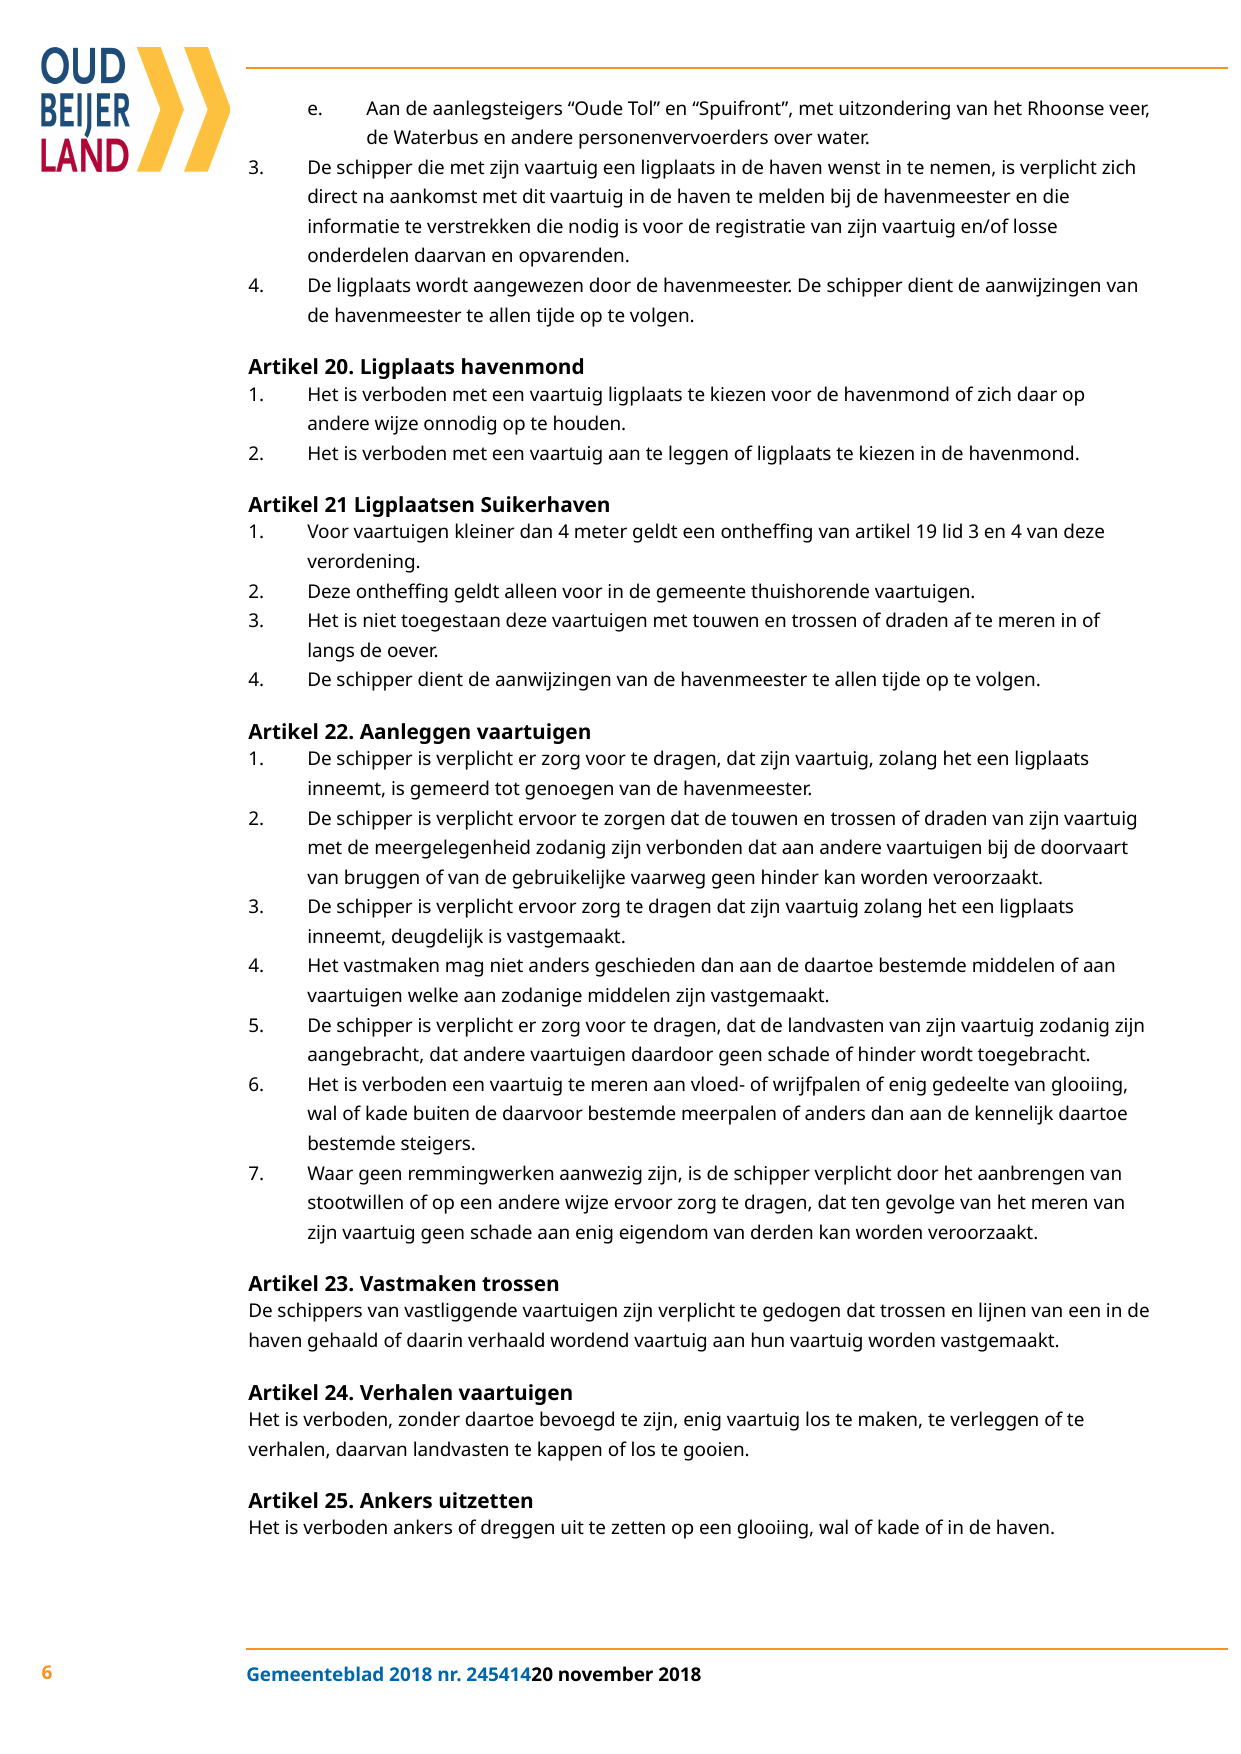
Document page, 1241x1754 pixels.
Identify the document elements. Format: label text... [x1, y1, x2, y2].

list Waar geen remmingwerken aanwezig zijn, is de schipper verplicht door het aanbrengen van stootwillen of op een andere wijze ervoor zorg te dragen, dat ten gevolge van het meren van zijn vaartuig geen schade aan enig eigendom van derden kan worden veroorzaakt. [248, 1160, 1152, 1244]
list Het is niet toegestaan deze vaartuigen met touwen en trossen of draden af te meren in of langs de oever. [248, 607, 1152, 663]
text Het is verboden, zonder daartoe bevoegd te zijn, enig vaartuig los te maken, te verleggen of te verhalen, daarvan landvasten te kappen of los te gooien. [248, 1406, 1152, 1461]
list De schipper is verplicht ervoor te zorgen dat de touwen en trossen of draden van zijn vaartuig met de meergelegenheid zodanig zijn verbonden dat aan andere vaartuigen bij de doorvaart van bruggen of van de gebruikelijke vaarweg geen hinder kan worden veroorzaakt. [248, 805, 1152, 889]
text Artikel 21 Ligplaatsen Suikerhaven [248, 490, 1152, 519]
text Artikel 24. Verhalen vaartuigen [248, 1378, 1152, 1406]
list Voor vaartuigen kleiner dan 4 meter geldt een ontheffing van artikel 19 lid 3 en 4 van deze verordening. [248, 519, 1152, 574]
picture [41, 47, 231, 172]
list Het is verboden met een vaartuig aan te leggen of ligplaats te kiezen in de havenmond. [248, 440, 1152, 466]
list De schipper dient de aanwijzingen van de havenmeester te allen tijde op te volgen. [248, 667, 1152, 692]
list De ligplaats wordt aangewezen door de havenmeester. De schipper dient de aanwijzingen van de havenmeester te allen tijde op te volgen. [248, 272, 1152, 328]
list De schipper die met zijn vaartuig een ligplaats in de haven wenst in te nemen, is verplicht zich direct na aankomst met dit vaartuig in de haven te melden bij de havenmeester en die informatie te verstrekken die nodig is voor de registratie van zijn vaartuig en/of losse onderdelen daarvan en opvarenden. [248, 154, 1152, 268]
list Het vastmaken mag niet anders geschieden dan aan de daartoe bestemde middelen of aan vaartuigen welke aan zodanige middelen zijn vastgemaakt. [248, 953, 1152, 1008]
text Artikel 22. Aanleggen vaartuigen [248, 717, 1152, 746]
list De schipper is verplicht er zorg voor te dragen, dat zijn vaartuig, zolang het een ligplaats inneemt, is gemeerd tot genoegen van de havenmeester. [248, 746, 1152, 801]
text Artikel 20. Ligplaats havenmond [248, 352, 1152, 381]
list Deze ontheffing geldt alleen voor in de gemeente thuishorende vaartuigen. [248, 578, 1152, 604]
text Artikel 23. Vastmaken trossen [248, 1269, 1152, 1298]
list Het is verboden met een vaartuig ligplaats te kiezen voor de havenmond of zich daar op andere wijze onnodig op te houden. [248, 381, 1152, 436]
list Het is verboden een vaartuig te meren aan vloed- of wrijfpalen of enig gedeelte van glooiing, wal of kade buiten de daarvoor bestemde meerpalen of anders dan aan de kennelijk daartoe bestemde steigers. [248, 1071, 1152, 1156]
text De schippers van vastliggende vaartuigen zijn verplicht te gedogen dat trossen en lijnen van een in de haven gehaald of daarin verhaald wordend vaartuig aan hun vaartuig worden vastgemaakt. [248, 1298, 1152, 1353]
list De schipper is verplicht er zorg voor te dragen, dat de landvasten van zijn vaartuig zodanig zijn aangebracht, dat andere vaartuigen daardoor geen schade of hinder wordt toegebracht. [248, 1012, 1152, 1067]
text Het is verboden ankers of dreggen uit te zetten op een glooiing, wal of kade of in de haven. [248, 1514, 1152, 1540]
list Aan de aanlegsteigers “Oude Tol” en “Spuifront”, met uitzondering van het Rhoonse veer, de Waterbus en andere personenvervoerders over water. [307, 95, 1152, 150]
text Artikel 25. Ankers uitzetten [248, 1486, 1152, 1514]
list De schipper is verplicht ervoor zorg te dragen dat zijn vaartuig zolang het een ligplaats inneemt, deugdelijk is vastgemaakt. [248, 893, 1152, 949]
